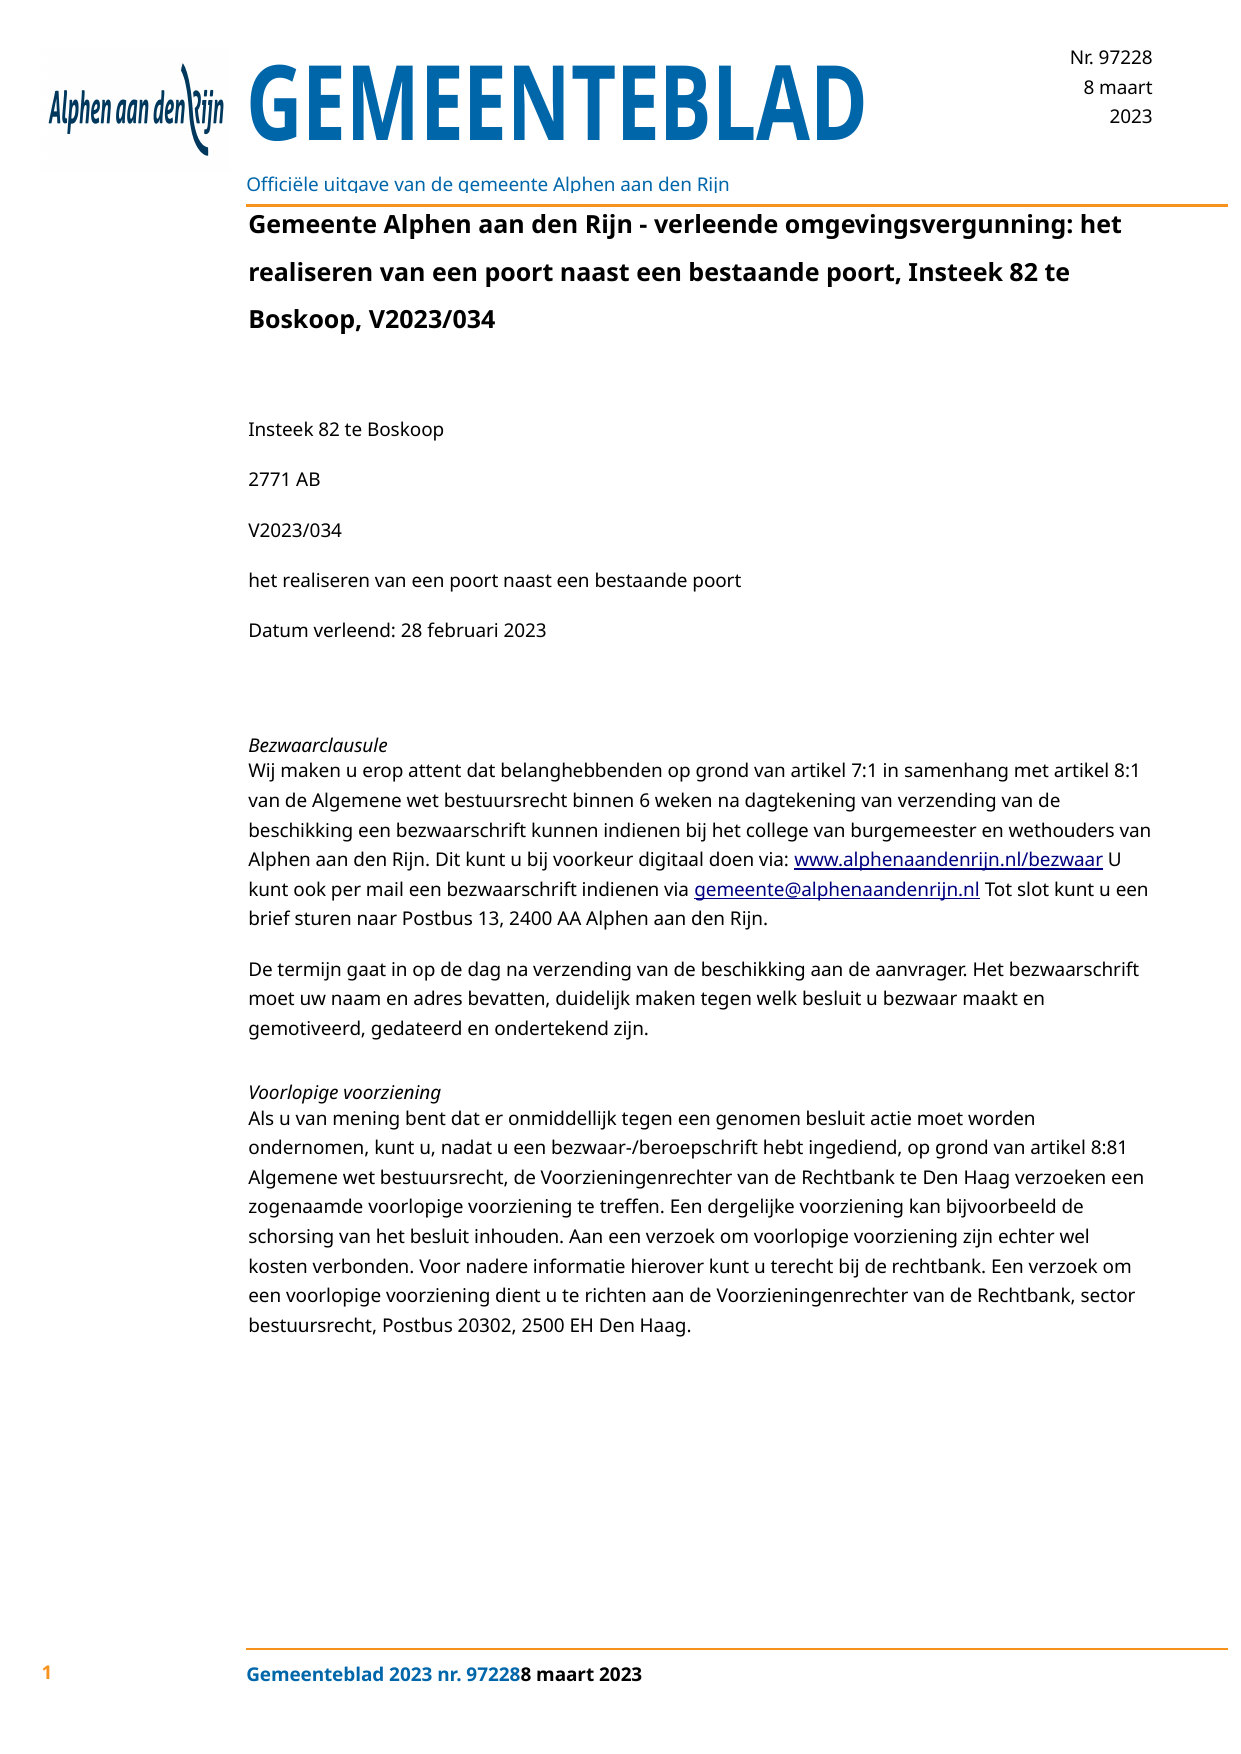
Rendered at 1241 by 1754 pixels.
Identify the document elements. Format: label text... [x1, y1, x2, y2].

picture [41, 47, 231, 172]
text Insteek 82 te Boskoop [248, 416, 1152, 442]
text het realiseren van een poort naast een bestaande poort [248, 567, 1152, 593]
text 2771 AB [248, 466, 1152, 492]
text V2023/034 [248, 517, 1152, 542]
text Wij maken u erop attent dat belanghebbenden op grond van artikel 7:1 in samenhang met artikel 8:1 van de Algemene wet bestuursrecht binnen 6 weken na dagtekening van verzending van de beschikking een bezwaarschrift kunnen indienen bij het college van burgemeester en wethouders van Alphen aan den Rijn. Dit kunt u bij voorkeur digitaal doen via: www.alphenaandenrijn.nl/bezwaar U kunt ook per mail een bezwaarschrift indienen via gemeente@alphenaandenrijn.nl Tot slot kunt u een brief sturen naar Postbus 13, 2400 AA Alphen aan den Rijn. [248, 758, 1152, 931]
text De termijn gaat in op de dag na verzending van de beschikking aan de aanvrager. Het bezwaarschrift moet uw naam en adres bevatten, duidelijk maken tegen welk besluit u bezwaar maakt en gemotiveerd, gedateerd en ondertekend zijn. [248, 956, 1152, 1041]
text Voorlopige voorziening [248, 1079, 1152, 1105]
text Gemeente Alphen aan den Rijn - verleende omgevingsvergunning: het realiseren van een poort naast een bestaande poort, Insteek 82 te Boskoop, V2023/034 [248, 207, 1152, 336]
text Als u van mening bent dat er onmiddellijk tegen een genomen besluit actie moet worden ondernomen, kunt u, nadat u een bezwaar-/beroepschrift hebt ingediend, op grond van artikel 8:81 Algemene wet bestuursrecht, de Voorzieningenrechter van de Rechtbank te Den Haag verzoeken een zogenaamde voorlopige voorziening te treffen. Een dergelijke voorziening kan bijvoorbeeld de schorsing van het besluit inhouden. Aan een verzoek om voorlopige voorziening zijn echter wel kosten verbonden. Voor nadere informatie hierover kunt u terecht bij de rechtbank. Een verzoek om een voorlopige voorziening dient u te richten aan de Voorzieningenrechter van de Rechtbank, sector bestuursrecht, Postbus 20302, 2500 EH Den Haag. [248, 1105, 1152, 1338]
text Datum verleend: 28 februari 2023 [248, 618, 1152, 643]
text Bezwaarclausule [248, 732, 1152, 758]
